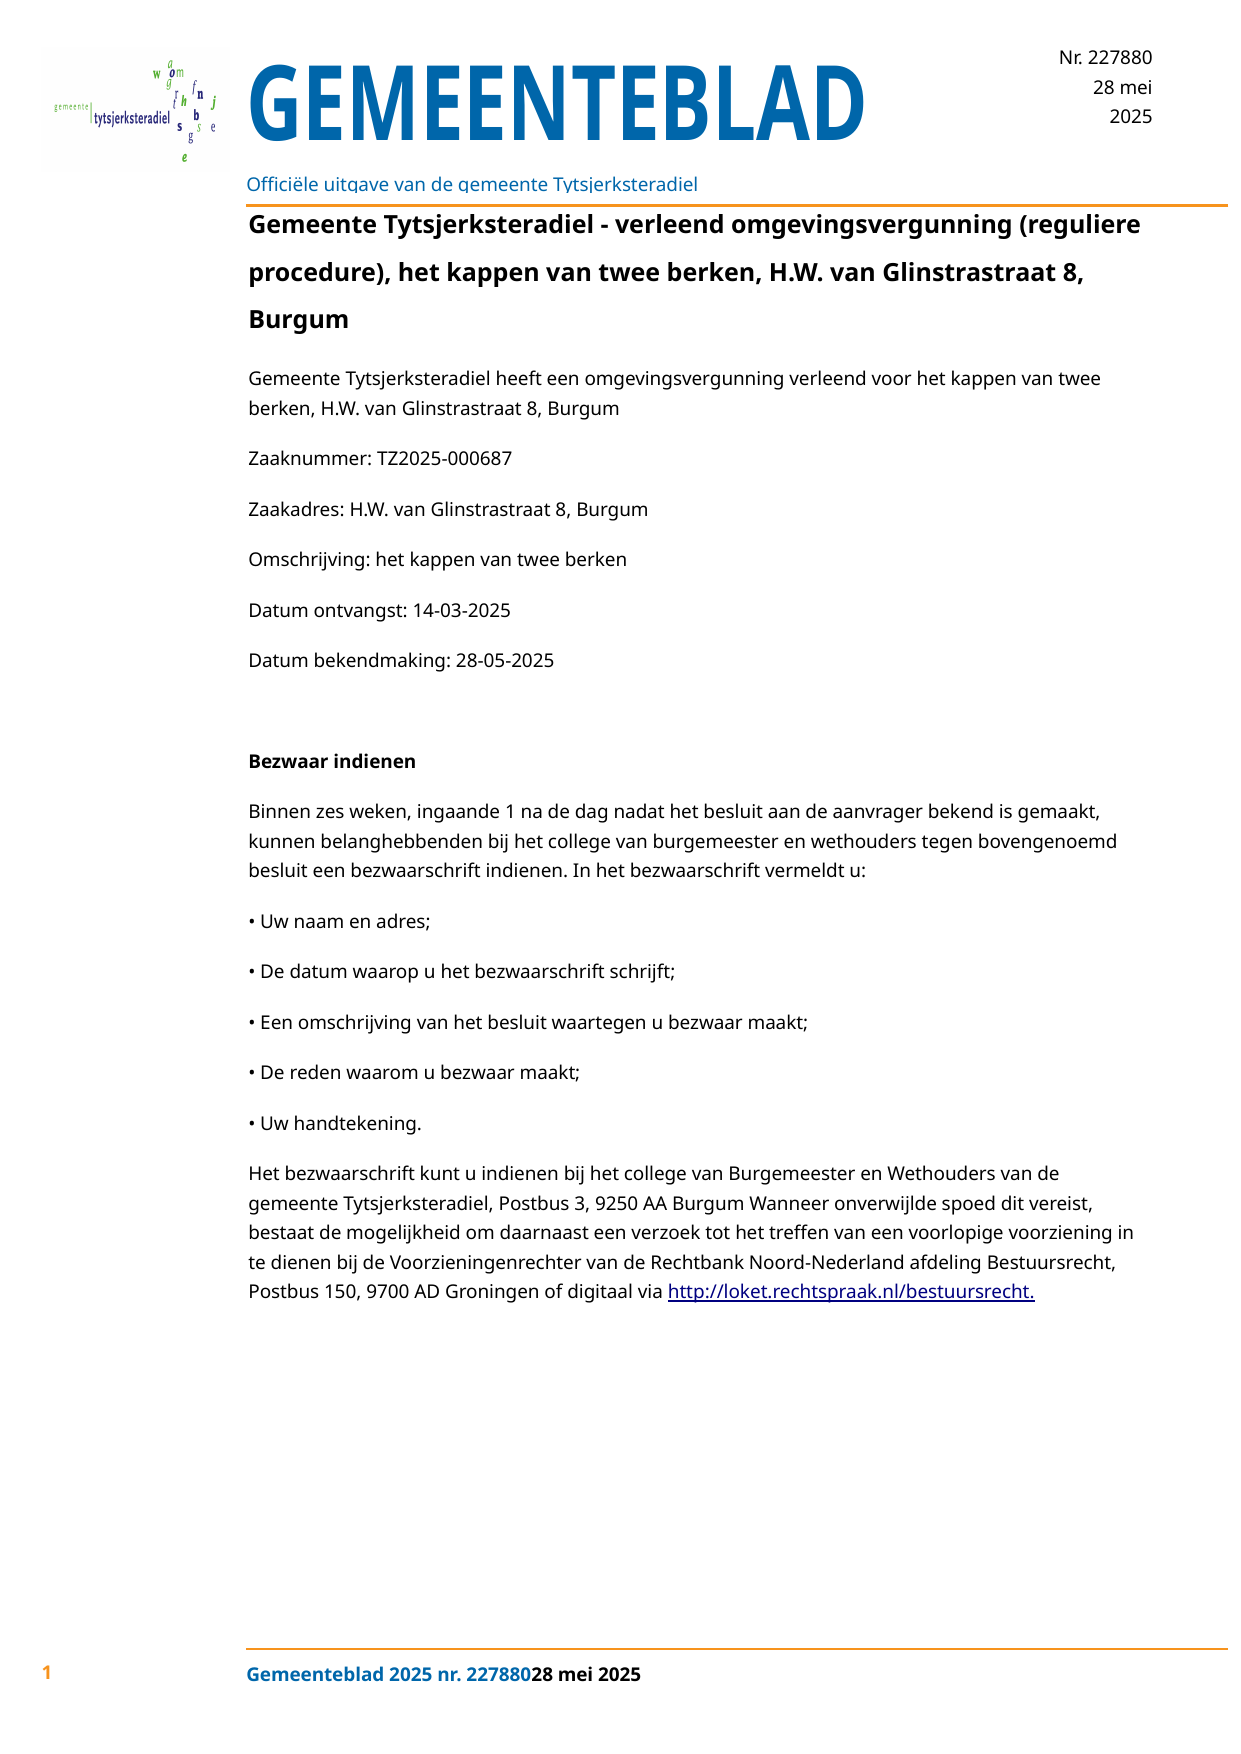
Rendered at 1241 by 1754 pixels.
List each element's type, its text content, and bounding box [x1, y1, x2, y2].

text Omschrijving: het kappen van twee berken [248, 546, 1152, 572]
text • De reden waarom u bezwaar maakt; [248, 1059, 1152, 1085]
text Gemeente Tytsjerksteradiel - verleend omgevingsvergunning (reguliere procedure), het kappen van twee berken, H.W. van Glinstrastraat 8, Burgum [248, 207, 1152, 336]
text Binnen zes weken, ingaande 1 na de dag nadat het besluit aan de aanvrager bekend is gemaakt, kunnen belanghebbenden bij het college van burgemeester en wethouders tegen bovengenoemd besluit een bezwaarschrift indienen. In het bezwaarschrift vermeldt u: [248, 798, 1152, 883]
text Zaaknummer: TZ2025-000687 [248, 446, 1152, 471]
text Bezwaar indienen [248, 748, 1152, 774]
text Gemeente Tytsjerksteradiel heeft een omgevingsvergunning verleend voor het kappen van twee berken, H.W. van Glinstrastraat 8, Burgum [248, 366, 1152, 421]
picture [41, 47, 231, 172]
text Datum ontvangst: 14-03-2025 [248, 597, 1152, 622]
text • De datum waarop u het bezwaarschrift schrijft; [248, 958, 1152, 984]
text Zaakadres: H.W. van Glinstrastraat 8, Burgum [248, 496, 1152, 522]
text Datum bekendmaking: 28-05-2025 [248, 647, 1152, 673]
text Het bezwaarschrift kunt u indienen bij het college van Burgemeester en Wethouders van de gemeente Tytsjerksteradiel, Postbus 3, 9250 AA Burgum Wanneer onverwijlde spoed dit vereist, bestaat de mogelijkheid om daarnaast een verzoek tot het treffen van een voorlopige voorziening in te dienen bij de Voorzieningenrechter van de Rechtbank Noord-Nederland afdeling Bestuursrecht, Postbus 150, 9700 AD Groningen of digitaal via http://loket.rechtspraak.nl/bestuursrecht. [248, 1160, 1152, 1304]
text • Uw naam en adres; [248, 908, 1152, 934]
text • Uw handtekening. [248, 1110, 1152, 1135]
text • Een omschrijving van het besluit waartegen u bezwaar maakt; [248, 1009, 1152, 1034]
